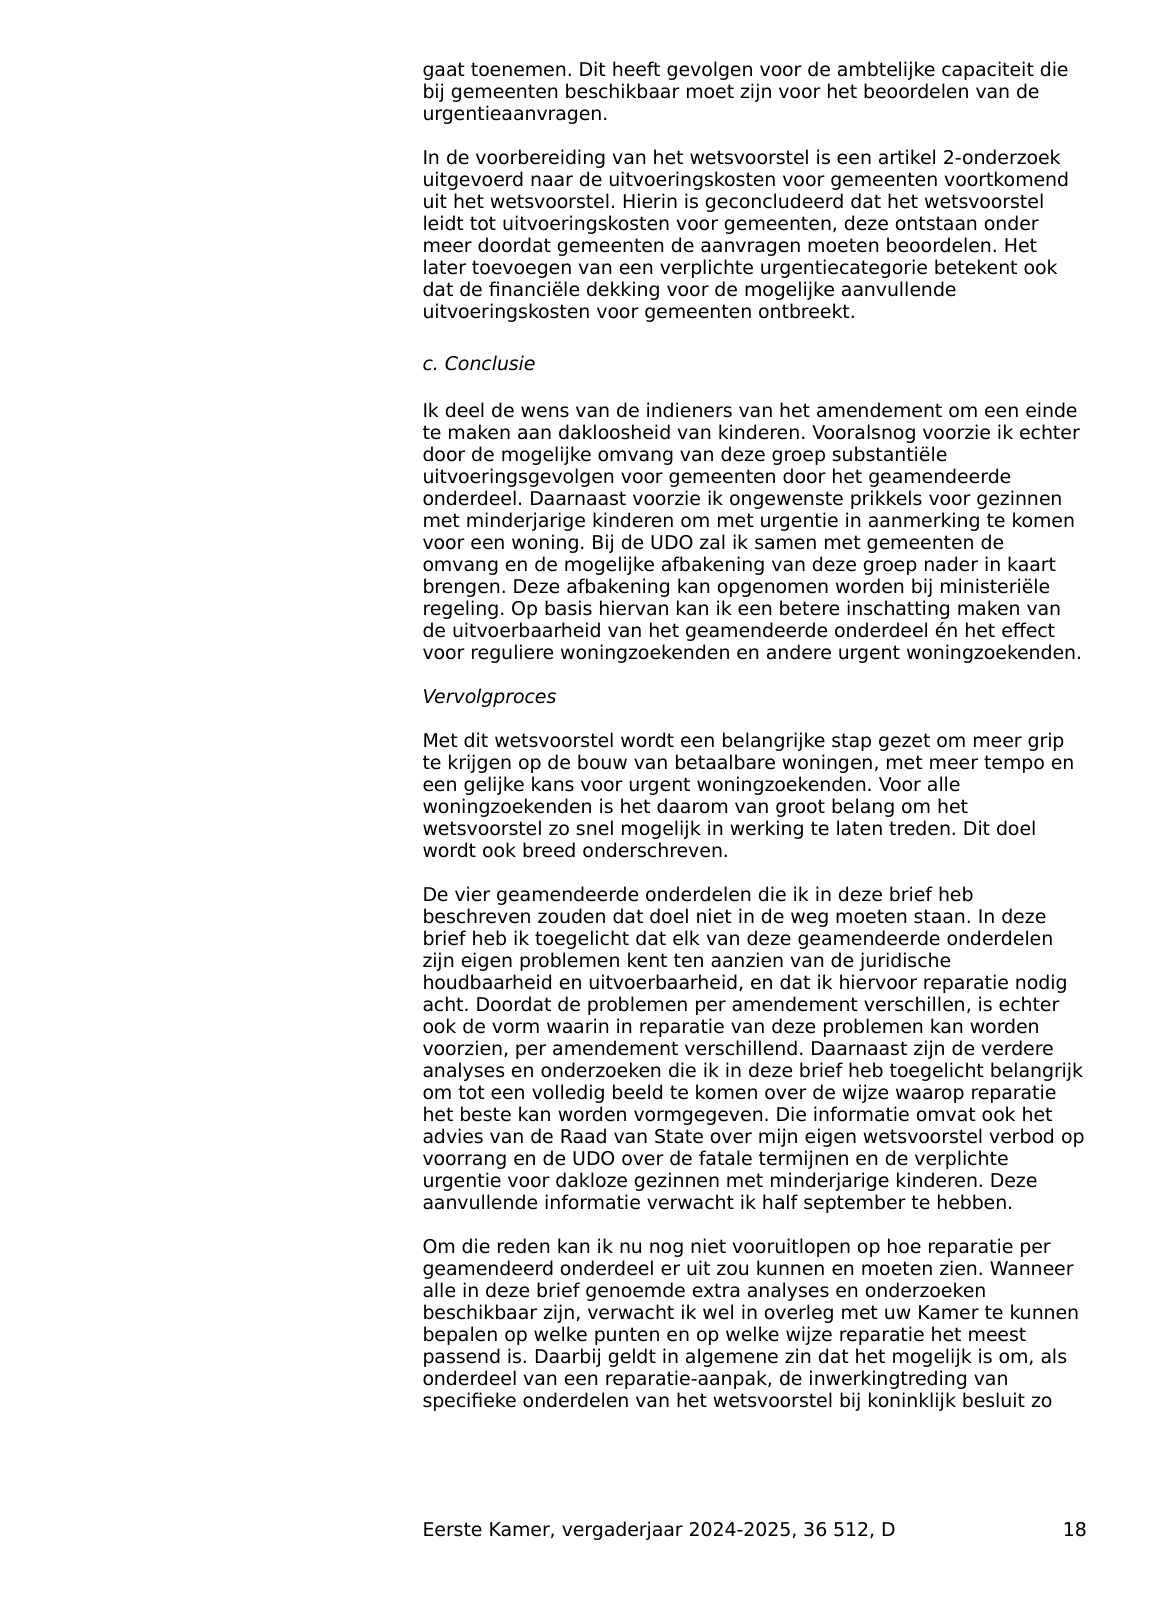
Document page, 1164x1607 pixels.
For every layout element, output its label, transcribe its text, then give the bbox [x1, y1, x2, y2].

text De vier geamendeerde onderdelen die ik in deze brief heb beschreven zouden dat doel niet in de weg moeten staan. In deze brief heb ik toegelicht dat elk van deze geamendeerde onderdelen zijn eigen problemen kent ten aanzien van de juridische houdbaarheid en uitvoerbaarheid, en dat ik hiervoor reparatie nodig acht. Doordat de problemen per amendement verschillen, is echter ook de vorm waarin in reparatie van deze problemen kan worden voorzien, per amendement verschillend. Daarnaast zijn de verdere analyses en onderzoeken die ik in deze brief heb toegelicht belangrijk om tot een volledig beeld te komen over de wijze waarop reparatie het beste kan worden vormgegeven. Die informatie omvat ook het advies van de Raad van State over mijn eigen wetsvoorstel verbod op voorrang en de UDO over de fatale termijnen en de verplichte urgentie voor dakloze gezinnen met minderjarige kinderen. Deze aanvullende informatie verwacht ik half september te hebben. [422, 884, 1087, 1214]
subtitle Vervolgproces [422, 686, 1087, 708]
text In de voorbereiding van het wetsvoorstel is een artikel 2-onderzoek uitgevoerd naar de uitvoeringskosten voor gemeenten voortkomend uit het wetsvoorstel. Hierin is geconcludeerd dat het wetsvoorstel leidt tot uitvoeringskosten voor gemeenten, deze ontstaan onder meer doordat gemeenten de aanvragen moeten beoordelen. Het later toevoegen van een verplichte urgentiecategorie betekent ook dat de financiële dekking voor de mogelijke aanvullende uitvoeringskosten voor gemeenten ontbreekt. [422, 147, 1087, 323]
text Om die reden kan ik nu nog niet vooruitlopen op hoe reparatie per geamendeerd onderdeel er uit zou kunnen en moeten zien. Wanneer alle in deze brief genoemde extra analyses en onderzoeken beschikbaar zijn, verwacht ik wel in overleg met uw Kamer te kunnen bepalen op welke punten en op welke wijze reparatie het meest passend is. Daarbij geldt in algemene zin dat het mogelijk is om, als onderdeel van een reparatie-aanpak, de inwerkingtreding van specifieke onderdelen van het wetsvoorstel bij koninklijk besluit zo [422, 1236, 1087, 1412]
text gaat toenemen. Dit heeft gevolgen voor de ambtelijke capaciteit die bij gemeenten beschikbaar moet zijn voor het beoordelen van de urgentieaanvragen. [422, 59, 1087, 125]
subtitle c. Conclusie [422, 353, 1087, 375]
text Ik deel de wens van de indieners van het amendement om een einde te maken aan dakloosheid van kinderen. Vooralsnog voorzie ik echter door de mogelijke omvang van deze groep substantiële uitvoeringsgevolgen voor gemeenten door het geamendeerde onderdeel. Daarnaast voorzie ik ongewenste prikkels voor gezinnen met minderjarige kinderen om met urgentie in aanmerking te komen voor een woning. Bij de UDO zal ik samen met gemeenten de omvang en de mogelijke afbakening van deze groep nader in kaart brengen. Deze afbakening kan opgenomen worden bij ministeriële regeling. Op basis hiervan kan ik een betere inschatting maken van de uitvoerbaarheid van het geamendeerde onderdeel én het effect voor reguliere woningzoekenden en andere urgent woningzoekenden. [422, 400, 1087, 664]
text Met dit wetsvoorstel wordt een belangrijke stap gezet om meer grip te krijgen op de bouw van betaalbare woningen, met meer tempo en een gelijke kans voor urgent woningzoekenden. Voor alle woningzoekenden is het daarom van groot belang om het wetsvoorstel zo snel mogelijk in werking te laten treden. Dit doel wordt ook breed onderschreven. [422, 730, 1087, 862]
